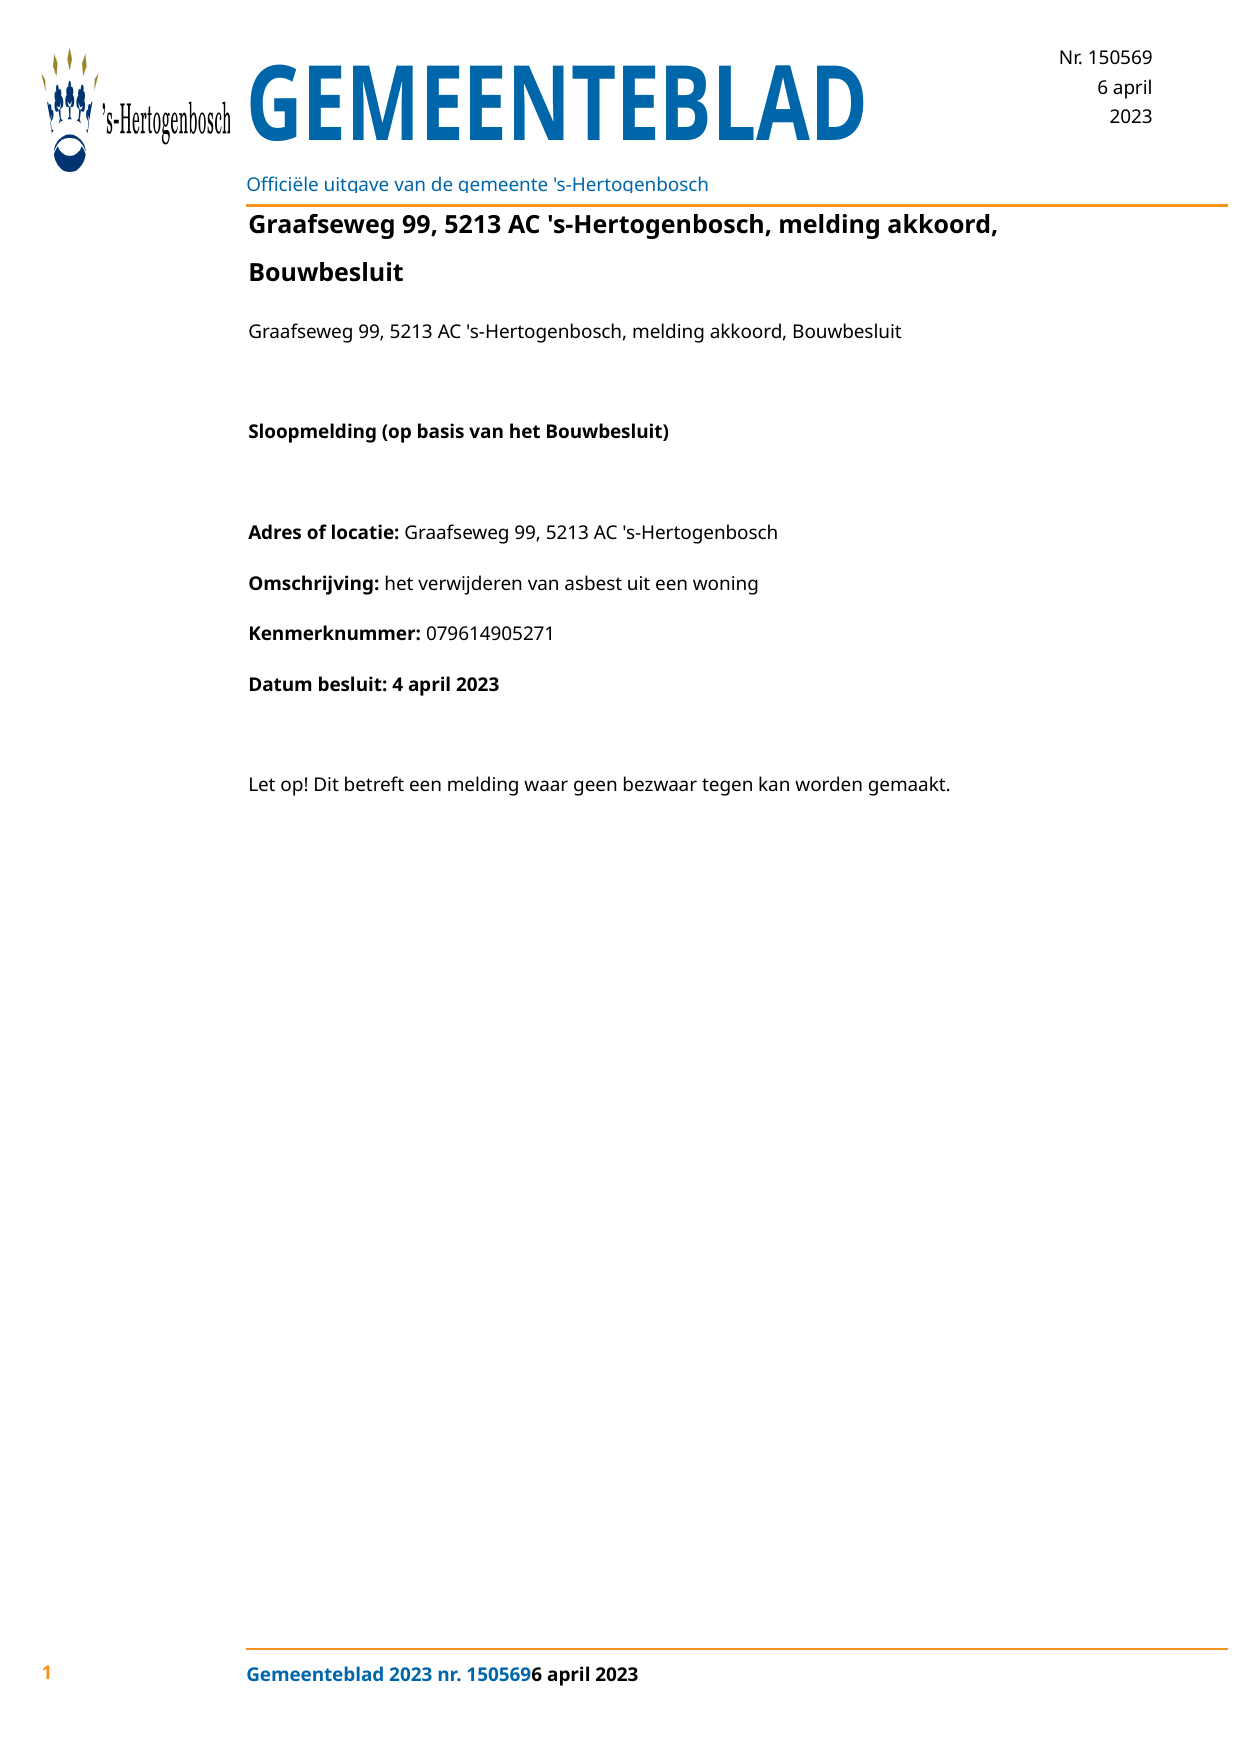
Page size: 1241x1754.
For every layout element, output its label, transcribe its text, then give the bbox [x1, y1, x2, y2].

text Graafseweg 99, 5213 AC 's-Hertogenbosch, melding akkoord, Bouwbesluit [248, 207, 1152, 288]
text Adres of locatie: Graafseweg 99, 5213 AC 's-Hertogenbosch [248, 519, 1152, 545]
text Sloopmelding (op basis van het Bouwbesluit) [248, 419, 1152, 444]
picture [41, 47, 231, 172]
text Kenmerknummer: 079614905271 [248, 620, 1152, 646]
text Graafseweg 99, 5213 AC 's-Hertogenbosch, melding akkoord, Bouwbesluit [248, 318, 1152, 344]
text Datum besluit: 4 april 2023 [248, 671, 1152, 697]
text Let op! Dit betreft een melding waar geen bezwaar tegen kan worden gemaakt. [248, 772, 1152, 797]
text Omschrijving: het verwijderen van asbest uit een woning [248, 570, 1152, 596]
